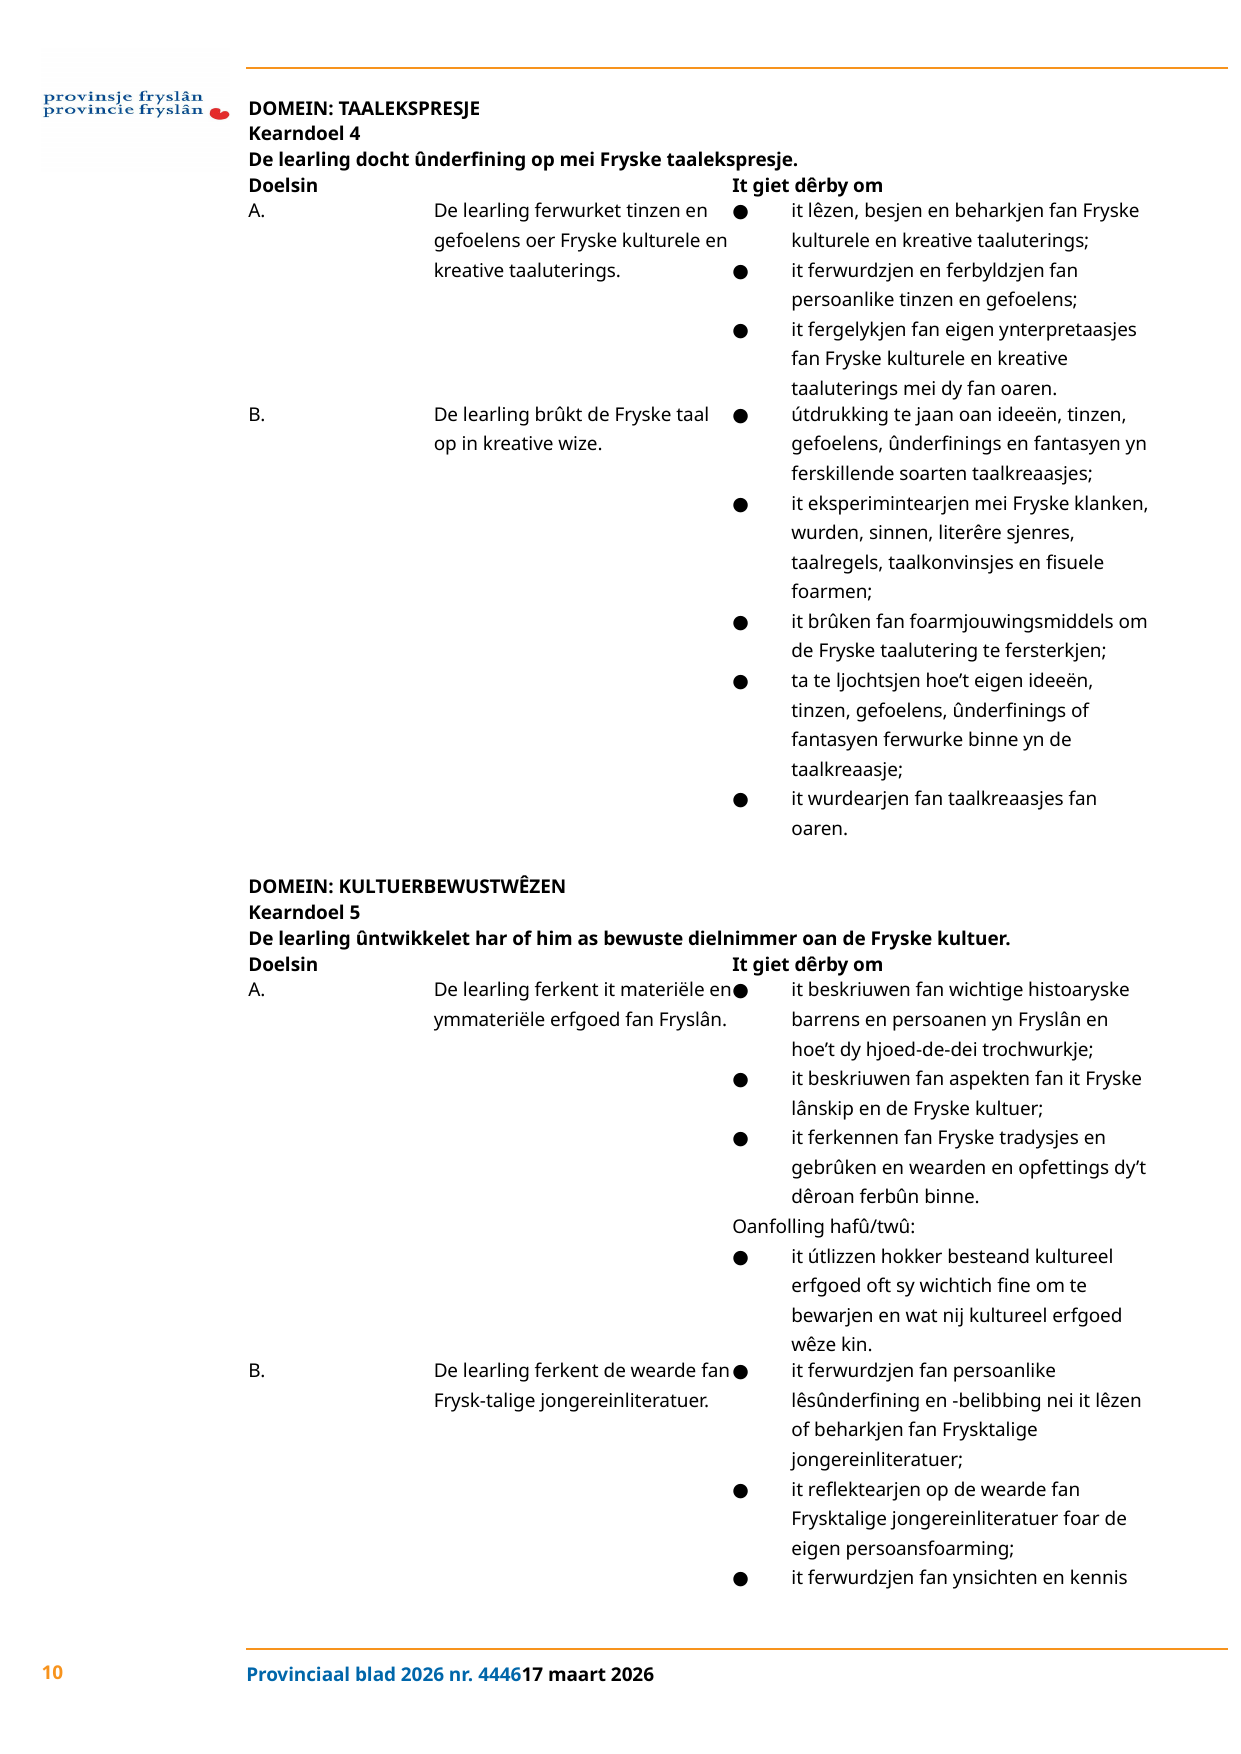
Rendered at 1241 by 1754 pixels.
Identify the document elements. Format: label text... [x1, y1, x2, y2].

table_cell A. [248, 977, 433, 1357]
table_cell útdrukking te jaan oan ideeën, tinzen, gefoelens, ûnderﬁnings en fantasyen yn ferskillende soarten taalkreaasjes; it eksperimintearjen mei Fryske klanken, wurden, sinnen, literêre sjenres, taalregels, taalkonvinsjes en ﬁsuele foarmen; it brûken fan foarmjouwingsmiddels om de Fryske taalutering te fersterkjen; ta te ljochtsjen hoe’t eigen ideeën, tinzen, gefoelens, ûnderﬁnings of fantasyen ferwurke binne yn de taalkreaasje; it wurdearjen fan taalkreaasjes fan oaren. [732, 401, 1152, 841]
table_cell Kearndoel 4 [248, 121, 1152, 146]
table_cell Doelsin [248, 172, 732, 198]
table_cell De learling ferkent it materiële en ymmateriële erfgoed fan Fryslân. [434, 977, 732, 1357]
table_cell Kearndoel 5 [248, 900, 1152, 925]
picture [41, 47, 231, 172]
table_header DOMEIN: TAALEKSPRESJE [248, 95, 1152, 121]
table_cell it beskriuwen fan wichtige histoaryske barrens en persoanen yn Fryslân en hoe’t dy hjoed-de-dei trochwurkje; it beskriuwen fan aspekten fan it Fryske lânskip en de Fryske kultuer; it ferkennen fan Fryske tradysjes en gebrûken en wearden en opfettings dy’t dêroan ferbûn binne. Oanfolling hafû/twû: it útlizzen hokker besteand kultureel erfgoed oft sy wichtich ﬁne om te bewarjen en wat nij kultureel erfgoed wêze kin. [732, 977, 1152, 1357]
table_cell De learling ûntwikkelet har of him as bewuste dielnimmer oan de Fryske kultuer. [248, 925, 1152, 951]
table_cell A. [248, 198, 433, 401]
table_cell it ferwurdzjen fan persoanlike lêsûnderﬁning en -belibbing nei it lêzen of beharkjen fan Frysktalige jongereinliteratuer; it reﬂektearjen op de wearde fan Frysktalige jongereinliteratuer foar de eigen persoansfoarming; it ferwurdzjen fan ynsichten en kennis [732, 1358, 1152, 1590]
table_cell It giet dêrby om [732, 172, 1152, 198]
table_cell B. [248, 1358, 433, 1590]
table_cell De learling ferwurket tinzen en gefoelens oer Fryske kulturele en kreative taaluterings. [434, 198, 732, 401]
table_cell It giet dêrby om [732, 951, 1152, 977]
table_header DOMEIN: KULTUERBEWUSTWÊZEN [248, 874, 1152, 899]
table_cell B. [248, 401, 433, 841]
table_cell De learling ferkent de wearde fan Frysk-talige jongereinliteratuer. [434, 1358, 732, 1590]
table_cell it lêzen, besjen en beharkjen fan Fryske kulturele en kreative taaluterings; it ferwurdzjen en ferbyldzjen fan persoanlike tinzen en gefoelens; it fergelykjen fan eigen ynterpretaasjes fan Fryske kulturele en kreative taaluterings mei dy fan oaren. [732, 198, 1152, 401]
table_cell Doelsin [248, 951, 732, 977]
table_cell De learling docht ûnderﬁning op mei Fryske taalekspresje. [248, 146, 1152, 172]
table_cell De learling brûkt de Fryske taal op in kreative wize. [434, 401, 732, 841]
